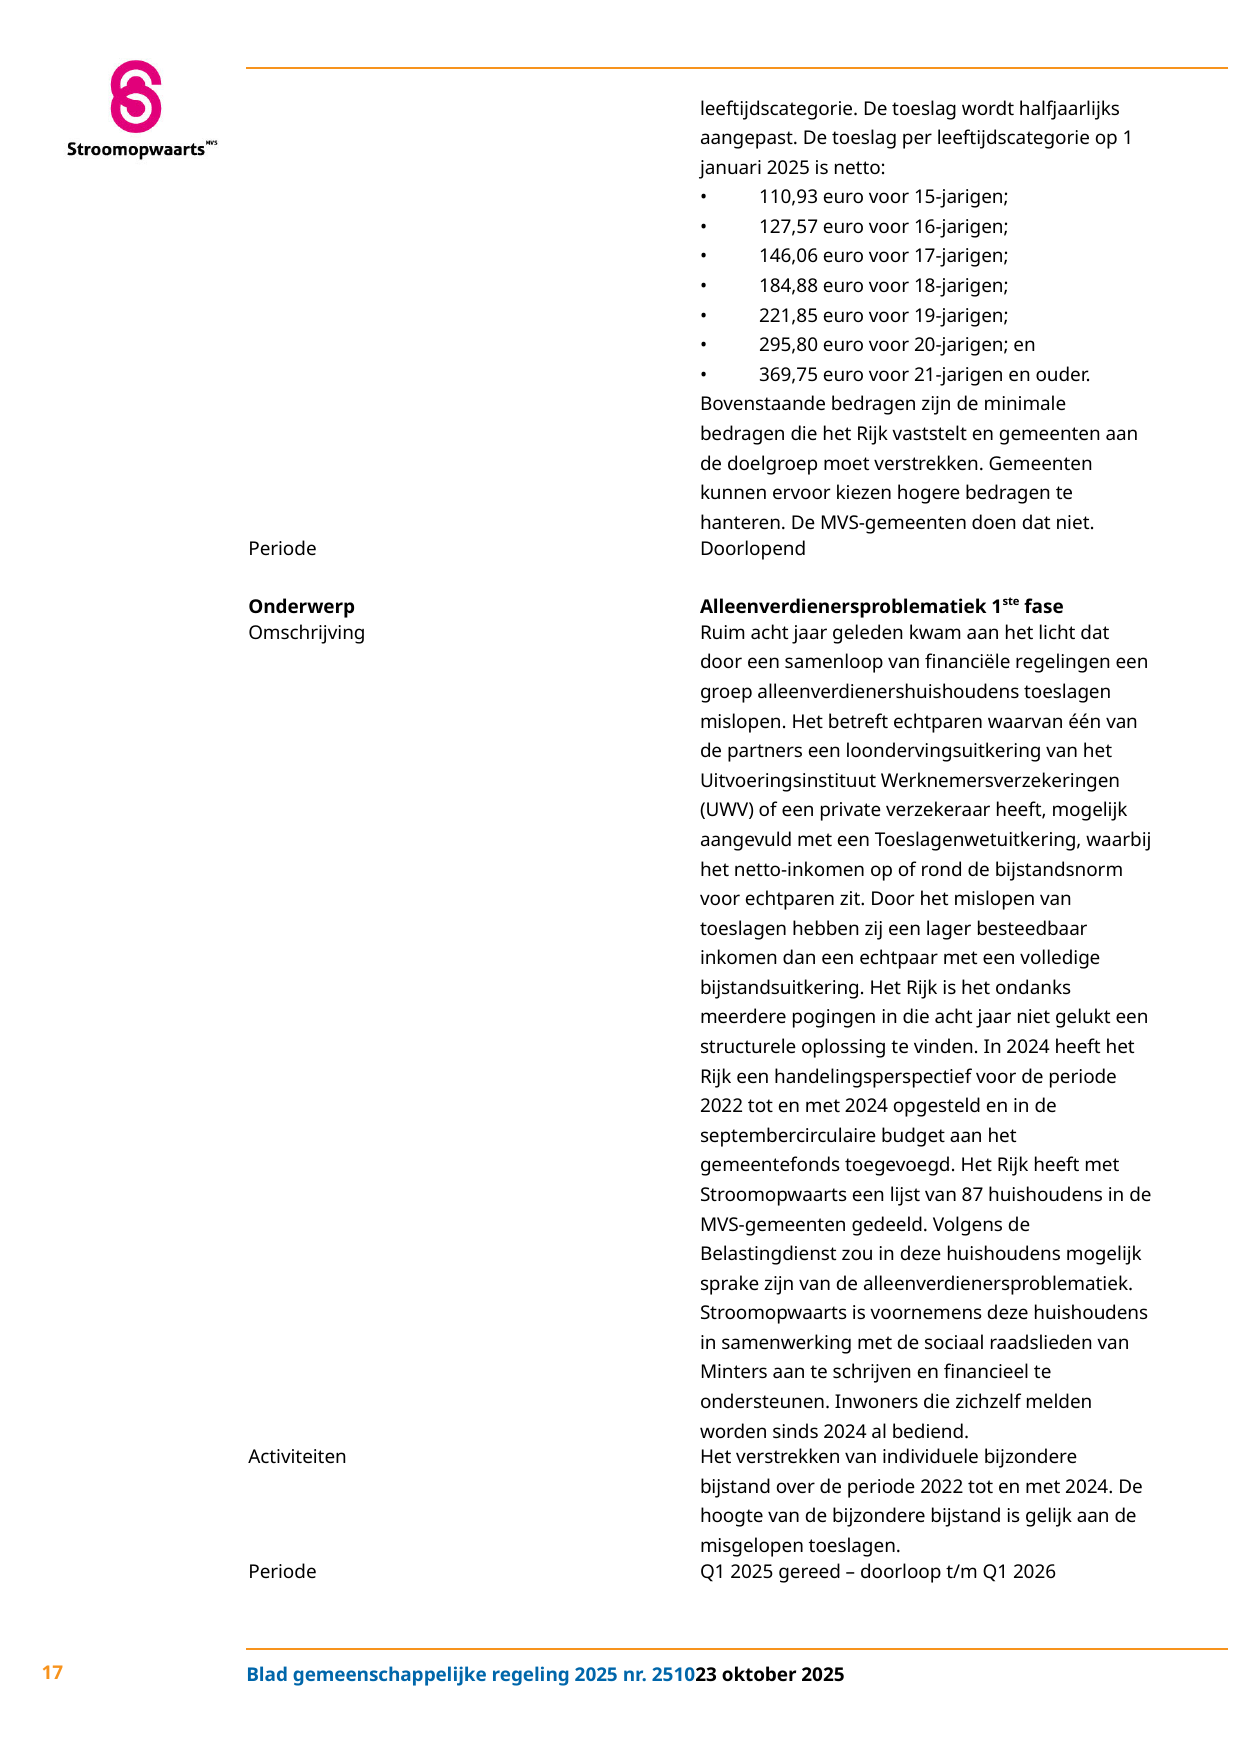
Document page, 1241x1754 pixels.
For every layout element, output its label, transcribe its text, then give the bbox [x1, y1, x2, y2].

table_cell leeftijdscategorie. De toeslag wordt halfjaarlijks aangepast. De toeslag per leeftijdscategorie op 1 januari 2025 is netto: 110,93 euro voor 15-jarigen; 127,57 euro voor 16-jarigen; 146,06 euro voor 17-jarigen; 184,88 euro voor 18-jarigen; 221,85 euro voor 19-jarigen; 295,80 euro voor 20-jarigen; en 369,75 euro voor 21-jarigen en ouder. Bovenstaande bedragen zijn de minimale bedragen die het Rijk vaststelt en gemeenten aan de doelgroep moet verstrekken. Gemeenten kunnen ervoor kiezen hogere bedragen te hanteren. De MVS-gemeenten doen dat niet. [700, 95, 1152, 535]
table_cell Ruim acht jaar geleden kwam aan het licht dat door een samenloop van financiële regelingen een groep alleenverdienershuishoudens toeslagen mislopen. Het betreft echtparen waarvan één van de partners een loondervingsuitkering van het Uitvoeringsinstituut Werknemersverzekeringen (UWV) of een private verzekeraar heeft, mogelijk aangevuld met een Toeslagenwetuitkering, waarbij het netto-inkomen op of rond de bijstandsnorm voor echtparen zit. Door het mislopen van toeslagen hebben zij een lager besteedbaar inkomen dan een echtpaar met een volledige bijstandsuitkering. Het Rijk is het ondanks meerdere pogingen in die acht jaar niet gelukt een structurele oplossing te vinden. In 2024 heeft het Rijk een handelingsperspectief voor de periode 2022 tot en met 2024 opgesteld en in de septembercirculaire budget aan het gemeentefonds toegevoegd. Het Rijk heeft met Stroomopwaarts een lijst van 87 huishoudens in de MVS-gemeenten gedeeld. Volgens de Belastingdienst zou in deze huishoudens mogelijk sprake zijn van de alleenverdienersproblematiek. Stroomopwaarts is voornemens deze huishoudens in samenwerking met de sociaal raadslieden van Minters aan te schrijven en financieel te ondersteunen. Inwoners die zichzelf melden worden sinds 2024 al bediend. [700, 619, 1152, 1443]
table_cell Periode [248, 535, 700, 560]
table_cell [248, 95, 700, 535]
table_cell Omschrijving [248, 619, 700, 1443]
table_cell Activiteiten [248, 1444, 700, 1558]
table_cell Q1 2025 gereed – doorloop t/m Q1 2026 [700, 1558, 1152, 1584]
table_cell Doorlopend [700, 535, 1152, 560]
table_cell Het verstrekken van individuele bijzondere bijstand over de periode 2022 tot en met 2024. De hoogte van de bijzondere bijstand is gelijk aan de misgelopen toeslagen. [700, 1444, 1152, 1558]
table_header Onderwerp [248, 593, 700, 619]
table_header Alleenverdienersproblematiek 1ste fase [700, 593, 1152, 619]
table_cell Periode [248, 1558, 700, 1584]
picture [41, 47, 231, 172]
